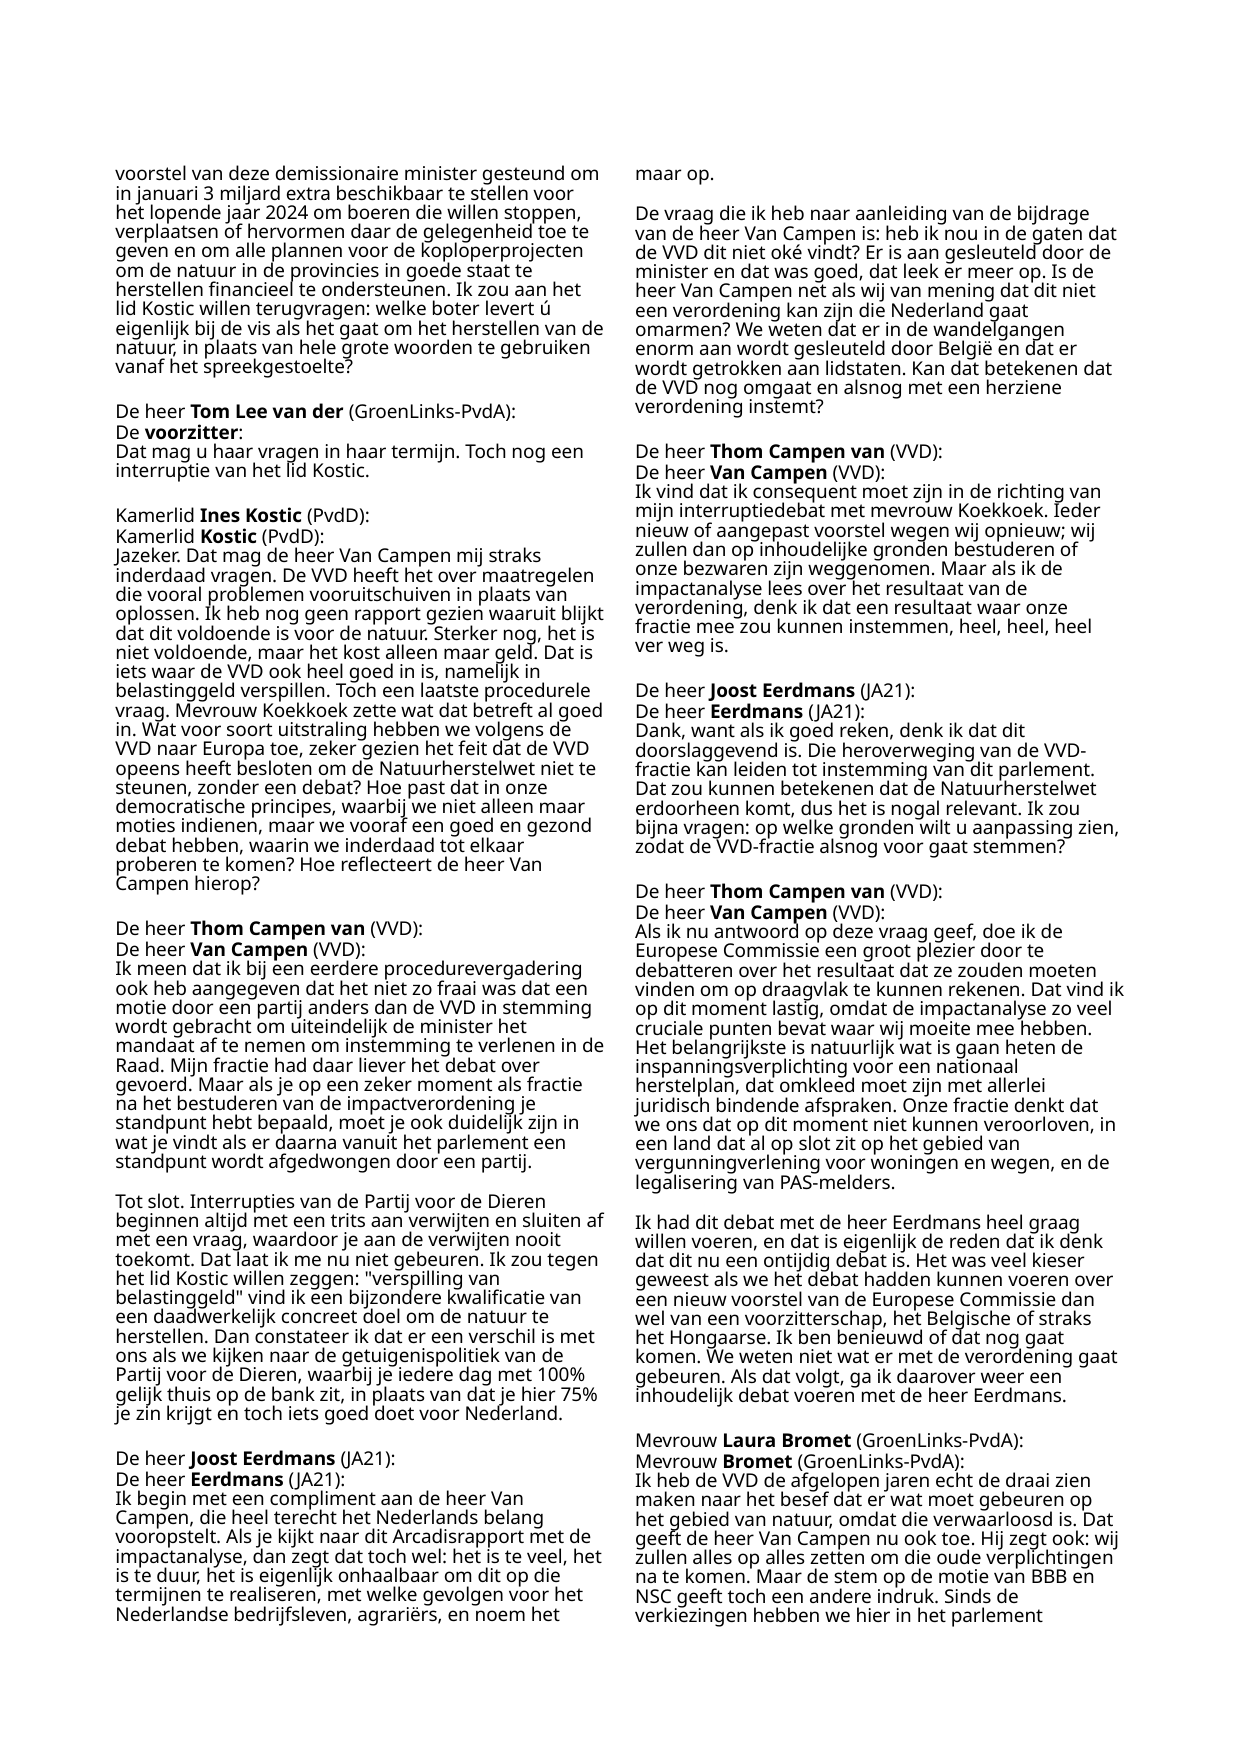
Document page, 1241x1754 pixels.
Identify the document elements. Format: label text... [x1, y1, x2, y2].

text De vraag die ik heb naar aanleiding van de bijdrage van de heer Van Campen is: heb ik nou in de gaten dat de VVD dit niet oké vindt? Er is aan gesleuteld door de minister en dat was goed, dat leek er meer op. Is de heer Van Campen net als wij van mening dat dit niet een verordening kan zijn die Nederland gaat omarmen? We weten dat er in de wandelgangen enorm aan wordt gesleuteld door België en dat er wordt getrokken aan lidstaten. Kan dat betekenen dat de VVD nog omgaat en alsnog met een herziene verordening instemt? [635, 205, 1125, 417]
text De heer Van Campen (VVD): [635, 464, 1125, 483]
text Ik begin met een compliment aan de heer Van Campen, die heel terecht het Nederlands belang vooropstelt. Als je kijkt naar dit Arcadisrapport met de impactanalyse, dan zegt dat toch wel: het is te veel, het is te duur, het is eigenlijk onhaalbaar om dit op die termijnen te realiseren, met welke gevolgen voor het Nederlandse bedrijfsleven, agrariërs, en noem het [115, 1490, 605, 1625]
text De heer Eerdmans (JA21): [635, 703, 1125, 722]
text De heer Tom Lee van der (GroenLinks-PvdA): [115, 398, 605, 424]
text Ik vind dat ik consequent moet zijn in de richting van mijn interruptiedebat met mevrouw Koekkoek. Ieder nieuw of aangepast voorstel wegen wij opnieuw; wij zullen dan op inhoudelijke gronden bestuderen of onze bezwaren zijn weggenomen. Maar als ik de impactanalyse lees over het resultaat van de verordening, denk ik dat een resultaat waar onze fractie mee zou kunnen instemmen, heel, heel, heel ver weg is. [635, 483, 1125, 657]
text Ik had dit debat met de heer Eerdmans heel graag willen voeren, en dat is eigenlijk de reden dat ik denk dat dit nu een ontijdig debat is. Het was veel kieser geweest als we het debat hadden kunnen voeren over een nieuw voorstel van de Europese Commissie dan wel van een voorzitterschap, het Belgische of straks het Hongaarse. Ik ben benieuwd of dat nog gaat komen. We weten niet wat er met de verordening gaat gebeuren. Als dat volgt, ga ik daarover weer een inhoudelijk debat voeren met de heer Eerdmans. [635, 1214, 1125, 1406]
text De heer Van Campen (VVD): [635, 904, 1125, 923]
text Dat mag u haar vragen in haar termijn. Toch nog een interruptie van het lid Kostic. [115, 443, 605, 482]
text Mevrouw Laura Bromet (GroenLinks-PvdA): [635, 1427, 1125, 1453]
text Kamerlid Kostic (PvdD): [115, 528, 605, 547]
text Tot slot. Interrupties van de Partij voor de Dieren beginnen altijd met een trits aan verwijten en sluiten af met een vraag, waardoor je aan de verwijten nooit toekomt. Dat laat ik me nu niet gebeuren. Ik zou tegen het lid Kostic willen zeggen: "verspilling van belastinggeld" vind ik een bijzondere kwalificatie van een daadwerkelijk concreet doel om de natuur te herstellen. Dan constateer ik dat er een verschil is met ons als we kijken naar de getuigenispolitiek van de Partij voor de Dieren, waarbij je iedere dag met 100% gelijk thuis op de bank zit, in plaats van dat je hier 75% je zin krijgt en toch iets goed doet voor Nederland. [115, 1193, 605, 1424]
text De heer Joost Eerdmans (JA21): [635, 677, 1125, 703]
text voorstel van deze demissionaire minister gesteund om in januari 3 miljard extra beschikbaar te stellen voor het lopende jaar 2024 om boeren die willen stoppen, verplaatsen of hervormen daar de gelegenheid toe te geven en om alle plannen voor de koploperprojecten om de natuur in de provincies in goede staat te herstellen financieel te ondersteunen. Ik zou aan het lid Kostic willen terugvragen: welke boter levert ú eigenlijk bij de vis als het gaat om het herstellen van de natuur, in plaats van hele grote woorden te gebruiken vanaf het spreekgestoelte? [115, 165, 605, 377]
text De heer Eerdmans (JA21): [115, 1471, 605, 1490]
text Ik heb de VVD de afgelopen jaren echt de draai zien maken naar het besef dat er wat moet gebeuren op het gebied van natuur, omdat die verwaarloosd is. Dat geeft de heer Van Campen nu ook toe. Hij zegt ook: wij zullen alles op alles zetten om die oude verplichtingen na te komen. Maar de stem op de motie van BBB en NSC geeft toch een andere indruk. Sinds de verkiezingen hebben we hier in het parlement [635, 1472, 1125, 1626]
text Ik meen dat ik bij een eerdere procedurevergadering ook heb aangegeven dat het niet zo fraai was dat een motie door een partij anders dan de VVD in stemming wordt gebracht om uiteindelijk de minister het mandaat af te nemen om instemming te verlenen in de Raad. Mijn fractie had daar liever het debat over gevoerd. Maar als je op een zeker moment als fractie na het bestuderen van de impactverordening je standpunt hebt bepaald, moet je ook duidelijk zijn in wat je vindt als er daarna vanuit het parlement een standpunt wordt afgedwongen door een partij. [115, 960, 605, 1172]
text De heer Thom Campen van (VVD): [635, 438, 1125, 464]
text maar op. [635, 165, 1125, 184]
text Mevrouw Bromet (GroenLinks-PvdA): [635, 1453, 1125, 1472]
text De heer Thom Campen van (VVD): [115, 915, 605, 941]
text Kamerlid Ines Kostic (PvdD): [115, 502, 605, 528]
text De heer Joost Eerdmans (JA21): [115, 1445, 605, 1471]
text De heer Thom Campen van (VVD): [635, 878, 1125, 904]
text De voorzitter: [115, 424, 605, 443]
text Dank, want als ik goed reken, denk ik dat dit doorslaggevend is. Die heroverweging van de VVD-fractie kan leiden tot instemming van dit parlement. Dat zou kunnen betekenen dat de Natuurherstelwet erdoorheen komt, dus het is nogal relevant. Ik zou bijna vragen: op welke gronden wilt u aanpassing zien, zodat de VVD-fractie alsnog voor gaat stemmen? [635, 722, 1125, 857]
text Jazeker. Dat mag de heer Van Campen mij straks inderdaad vragen. De VVD heeft het over maatregelen die vooral problemen vooruitschuiven in plaats van oplossen. Ik heb nog geen rapport gezien waaruit blijkt dat dit voldoende is voor de natuur. Sterker nog, het is niet voldoende, maar het kost alleen maar geld. Dat is iets waar de VVD ook heel goed in is, namelijk in belastinggeld verspillen. Toch een laatste procedurele vraag. Mevrouw Koekkoek zette wat dat betreft al goed in. Wat voor soort uitstraling hebben we volgens de VVD naar Europa toe, zeker gezien het feit dat de VVD opeens heeft besloten om de Natuurherstelwet niet te steunen, zonder een debat? Hoe past dat in onze democratische principes, waarbij we niet alleen maar moties indienen, maar we vooraf een goed en gezond debat hebben, waarin we inderdaad tot elkaar proberen te komen? Hoe reflecteert de heer Van Campen hierop? [115, 547, 605, 894]
text De heer Van Campen (VVD): [115, 941, 605, 960]
text Als ik nu antwoord op deze vraag geef, doe ik de Europese Commissie een groot plezier door te debatteren over het resultaat dat ze zouden moeten vinden om op draagvlak te kunnen rekenen. Dat vind ik op dit moment lastig, omdat de impactanalyse zo veel cruciale punten bevat waar wij moeite mee hebben. Het belangrijkste is natuurlijk wat is gaan heten de inspanningsverplichting voor een nationaal herstelplan, dat omkleed moet zijn met allerlei juridisch bindende afspraken. Onze fractie denkt dat we ons dat op dit moment niet kunnen veroorloven, in een land dat al op slot zit op het gebied van vergunningverlening voor woningen en wegen, en de legalisering van PAS-melders. [635, 923, 1125, 1193]
